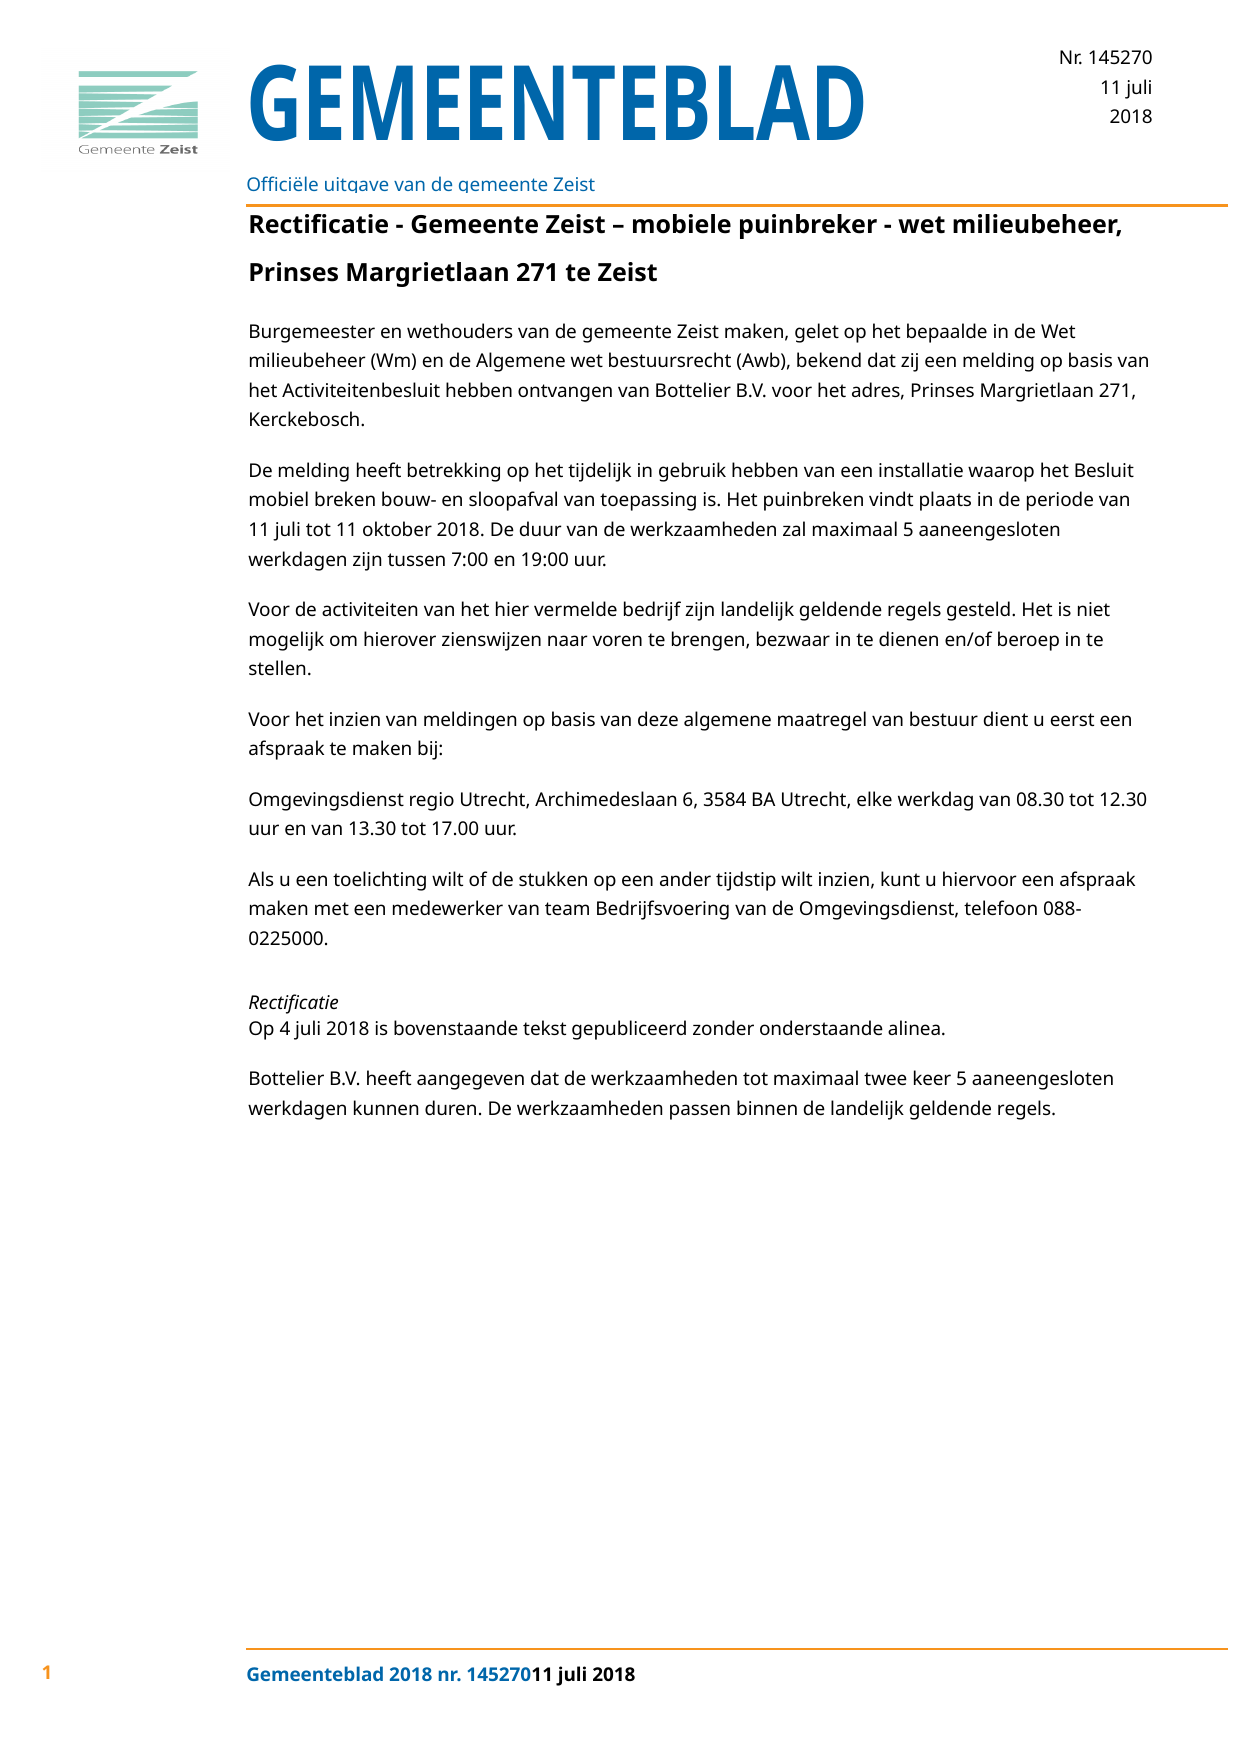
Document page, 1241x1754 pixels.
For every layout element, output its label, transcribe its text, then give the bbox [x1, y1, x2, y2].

text Rectificatie - Gemeente Zeist – mobiele puinbreker - wet milieubeheer, Prinses Margrietlaan 271 te Zeist [248, 207, 1152, 288]
text Als u een toelichting wilt of de stukken op een ander tijdstip wilt inzien, kunt u hiervoor een afspraak maken met een medewerker van team Bedrijfsvoering van de Omgevingsdienst, telefoon 088-0225000. [248, 866, 1152, 951]
text Voor de activiteiten van het hier vermelde bedrijf zijn landelijk geldende regels gesteld. Het is niet mogelijk om hierover zienswijzen naar voren te brengen, bezwaar in te dienen en/of beroep in te stellen. [248, 596, 1152, 681]
text Op 4 juli 2018 is bovenstaande tekst gepubliceerd zonder onderstaande alinea. [248, 1015, 1152, 1040]
picture [41, 47, 231, 172]
text Voor het inzien van meldingen op basis van deze algemene maatregel van bestuur dient u eerst een afspraak te maken bij: [248, 706, 1152, 761]
text Rectificatie [248, 989, 1152, 1015]
text Omgevingsdienst regio Utrecht, Archimedeslaan 6, 3584 BA Utrecht, elke werkdag van 08.30 tot 12.30 uur en van 13.30 tot 17.00 uur. [248, 786, 1152, 841]
text Bottelier B.V. heeft aangegeven dat de werkzaamheden tot maximaal twee keer 5 aaneengesloten werkdagen kunnen duren. De werkzaamheden passen binnen de landelijk geldende regels. [248, 1065, 1152, 1120]
text De melding heeft betrekking op het tijdelijk in gebruik hebben van een installatie waarop het Besluit mobiel breken bouw- en sloopafval van toepassing is. Het puinbreken vindt plaats in de periode van 11 juli tot 11 oktober 2018. De duur van de werkzaamheden zal maximaal 5 aaneengesloten werkdagen zijn tussen 7:00 en 19:00 uur. [248, 457, 1152, 572]
text Burgemeester en wethouders van de gemeente Zeist maken, gelet op het bepaalde in de Wet milieubeheer (Wm) en de Algemene wet bestuursrecht (Awb), bekend dat zij een melding op basis van het Activiteitenbesluit hebben ontvangen van Bottelier B.V. voor het adres, Prinses Margrietlaan 271, Kerckebosch. [248, 318, 1152, 432]
